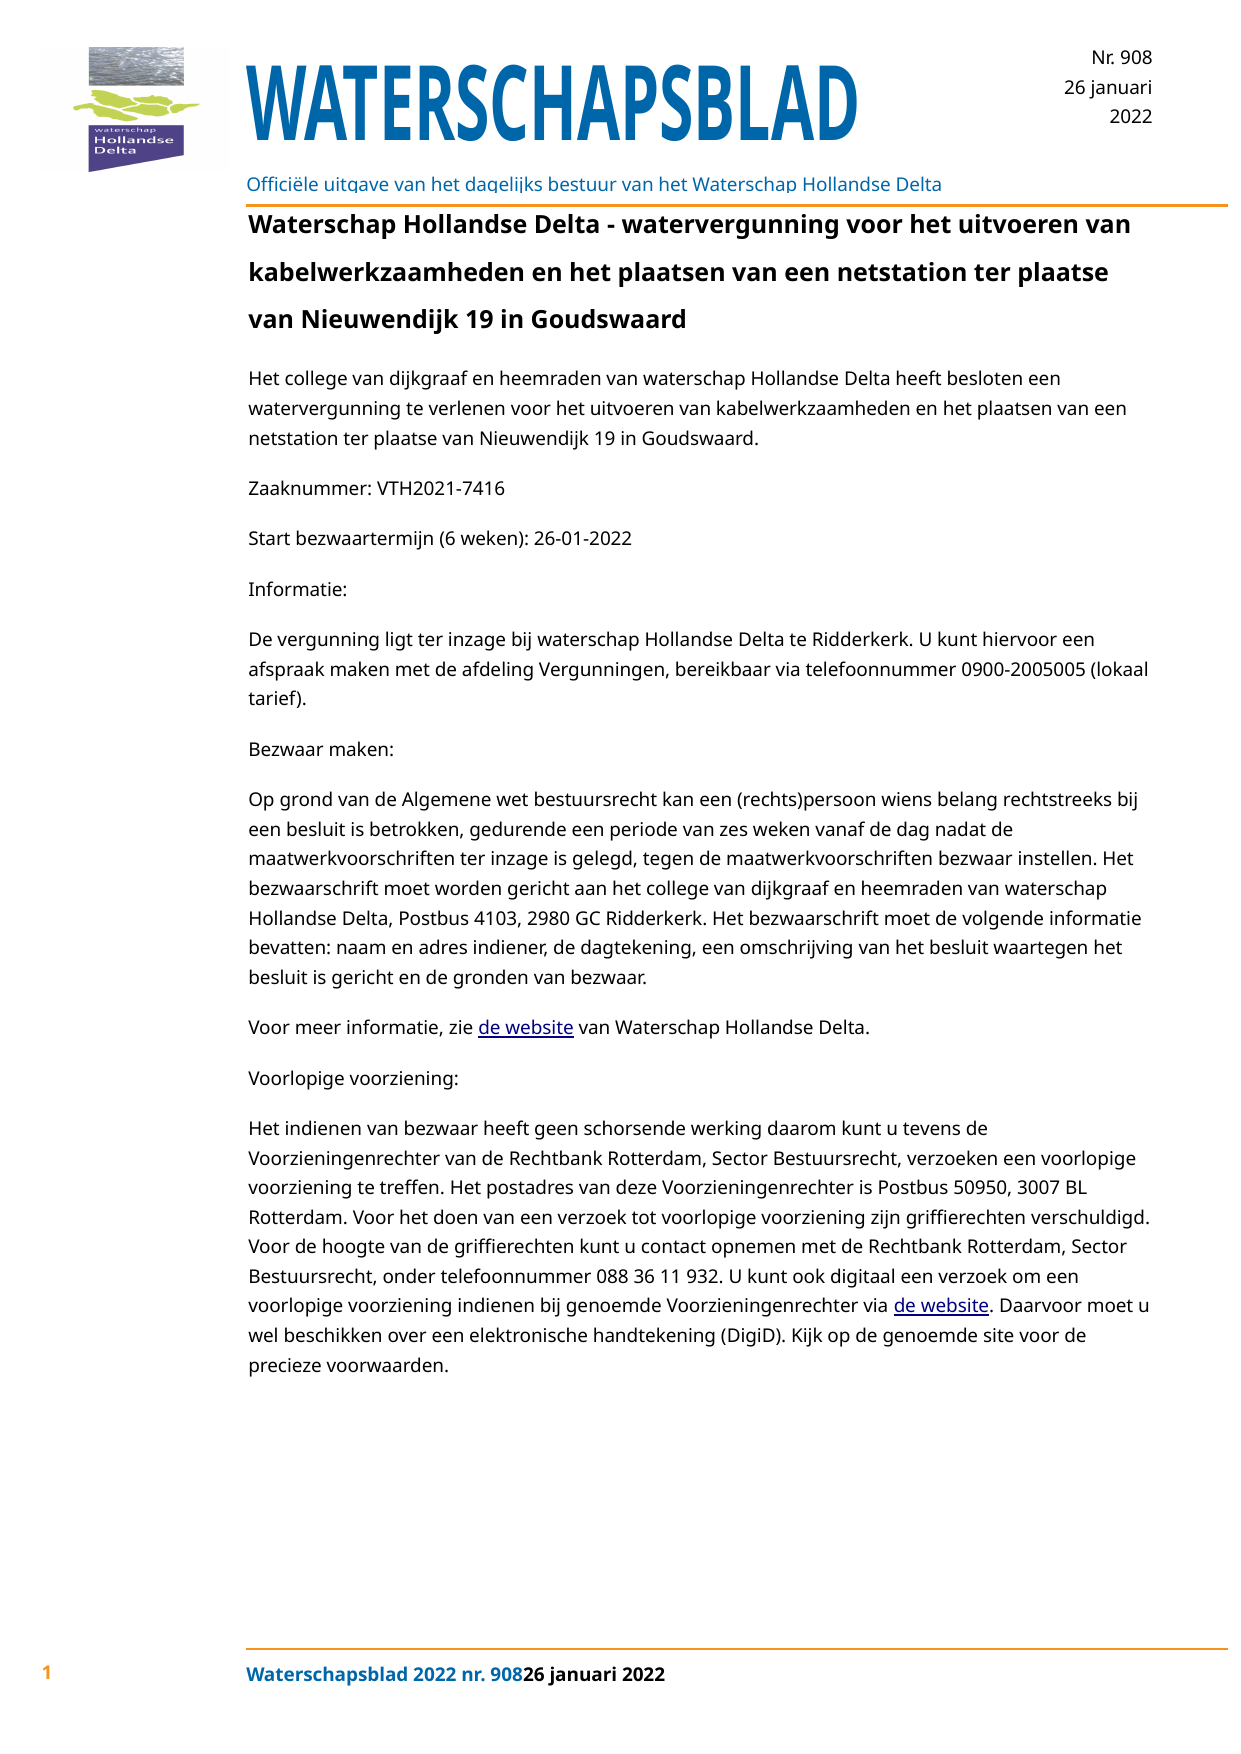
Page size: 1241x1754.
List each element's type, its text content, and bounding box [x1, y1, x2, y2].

text Het college van dijkgraaf en heemraden van waterschap Hollandse Delta heeft besloten een watervergunning te verlenen voor het uitvoeren van kabelwerkzaamheden en het plaatsen van een netstation ter plaatse van Nieuwendijk 19 in Goudswaard. [248, 366, 1152, 450]
text De vergunning ligt ter inzage bij waterschap Hollandse Delta te Ridderkerk. U kunt hiervoor een afspraak maken met de afdeling Vergunningen, bereikbaar via telefoonnummer 0900-2005005 (lokaal tarief). [248, 626, 1152, 711]
text Zaaknummer: VTH2021-7416 [248, 475, 1152, 501]
text Voor meer informatie, zie de website van Waterschap Hollandse Delta. [248, 1014, 1152, 1040]
text Het indienen van bezwaar heeft geen schorsende werking daarom kunt u tevens de Voorzieningenrechter van de Rechtbank Rotterdam, Sector Bestuursrecht, verzoeken een voorlopige voorziening te treffen. Het postadres van deze Voorzieningenrechter is Postbus 50950, 3007 BL Rotterdam. Voor het doen van een verzoek tot voorlopige voorziening zijn griffierechten verschuldigd. Voor de hoogte van de griffierechten kunt u contact opnemen met de Rechtbank Rotterdam, Sector Bestuursrecht, onder telefoonnummer 088 36 11 932. U kunt ook digitaal een verzoek om een voorlopige voorziening indienen bij genoemde Voorzieningenrechter via de website. Daarvoor moet u wel beschikken over een elektronische handtekening (DigiD). Kijk op de genoemde site voor de precieze voorwaarden. [248, 1115, 1152, 1377]
picture [41, 47, 231, 172]
text Start bezwaartermijn (6 weken): 26-01-2022 [248, 526, 1152, 551]
text Voorlopige voorziening: [248, 1065, 1152, 1090]
text Op grond van de Algemene wet bestuursrecht kan een (rechts)persoon wiens belang rechtstreeks bij een besluit is betrokken, gedurende een periode van zes weken vanaf de dag nadat de maatwerkvoorschriften ter inzage is gelegd, tegen de maatwerkvoorschriften bezwaar instellen. Het bezwaarschrift moet worden gericht aan het college van dijkgraaf en heemraden van waterschap Hollandse Delta, Postbus 4103, 2980 GC Ridderkerk. Het bezwaarschrift moet de volgende informatie bevatten: naam en adres indiener, de dagtekening, een omschrijving van het besluit waartegen het besluit is gericht en de gronden van bezwaar. [248, 786, 1152, 989]
text Informatie: [248, 576, 1152, 602]
text Waterschap Hollandse Delta - watervergunning voor het uitvoeren van kabelwerkzaamheden en het plaatsen van een netstation ter plaatse van Nieuwendijk 19 in Goudswaard [248, 207, 1152, 336]
text Bezwaar maken: [248, 736, 1152, 762]
